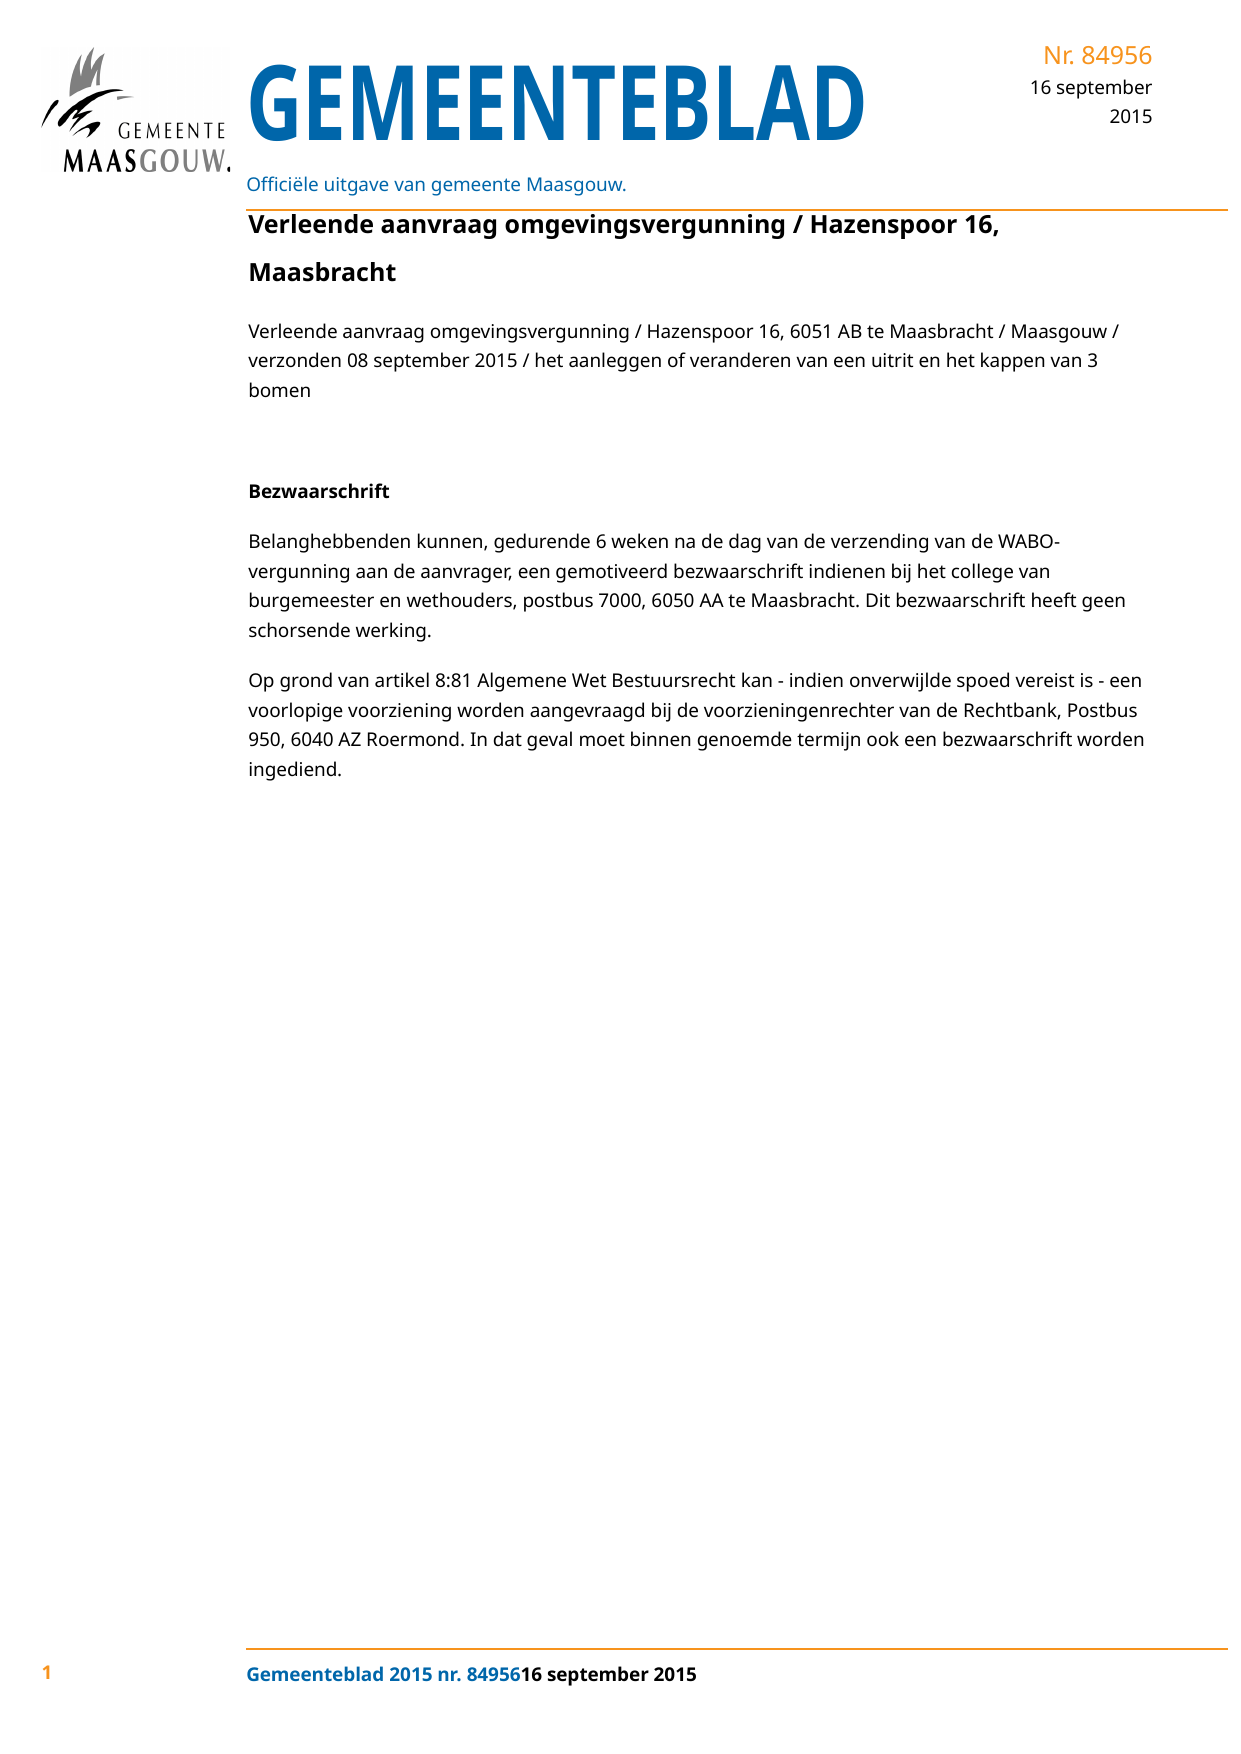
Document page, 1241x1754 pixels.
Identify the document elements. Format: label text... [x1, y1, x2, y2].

text Verleende aanvraag omgevingsvergunning / Hazenspoor 16, Maasbracht [248, 211, 1152, 288]
text Verleende aanvraag omgevingsvergunning / Hazenspoor 16, 6051 AB te Maasbracht / Maasgouw / verzonden 08 september 2015 / het aanleggen of veranderen van een uitrit en het kappen van 3 bomen [248, 318, 1152, 403]
text Belanghebbenden kunnen, gedurende 6 weken na de dag van de verzending van de WABO-vergunning aan de aanvrager, een gemotiveerd bezwaarschrift indienen bij het college van burgemeester en wethouders, postbus 7000, 6050 AA te Maasbracht. Dit bezwaarschrift heeft geen schorsende werking. [248, 528, 1152, 643]
picture [41, 47, 231, 172]
text Bezwaarschrift [248, 478, 1152, 504]
text Op grond van artikel 8:81 Algemene Wet Bestuursrecht kan - indien onverwijlde spoed vereist is - een voorlopige voorziening worden aangevraagd bij de voorzieningenrechter van de Rechtbank, Postbus 950, 6040 AZ Roermond. In dat geval moet binnen genoemde termijn ook een bezwaarschrift worden ingediend. [248, 667, 1152, 782]
